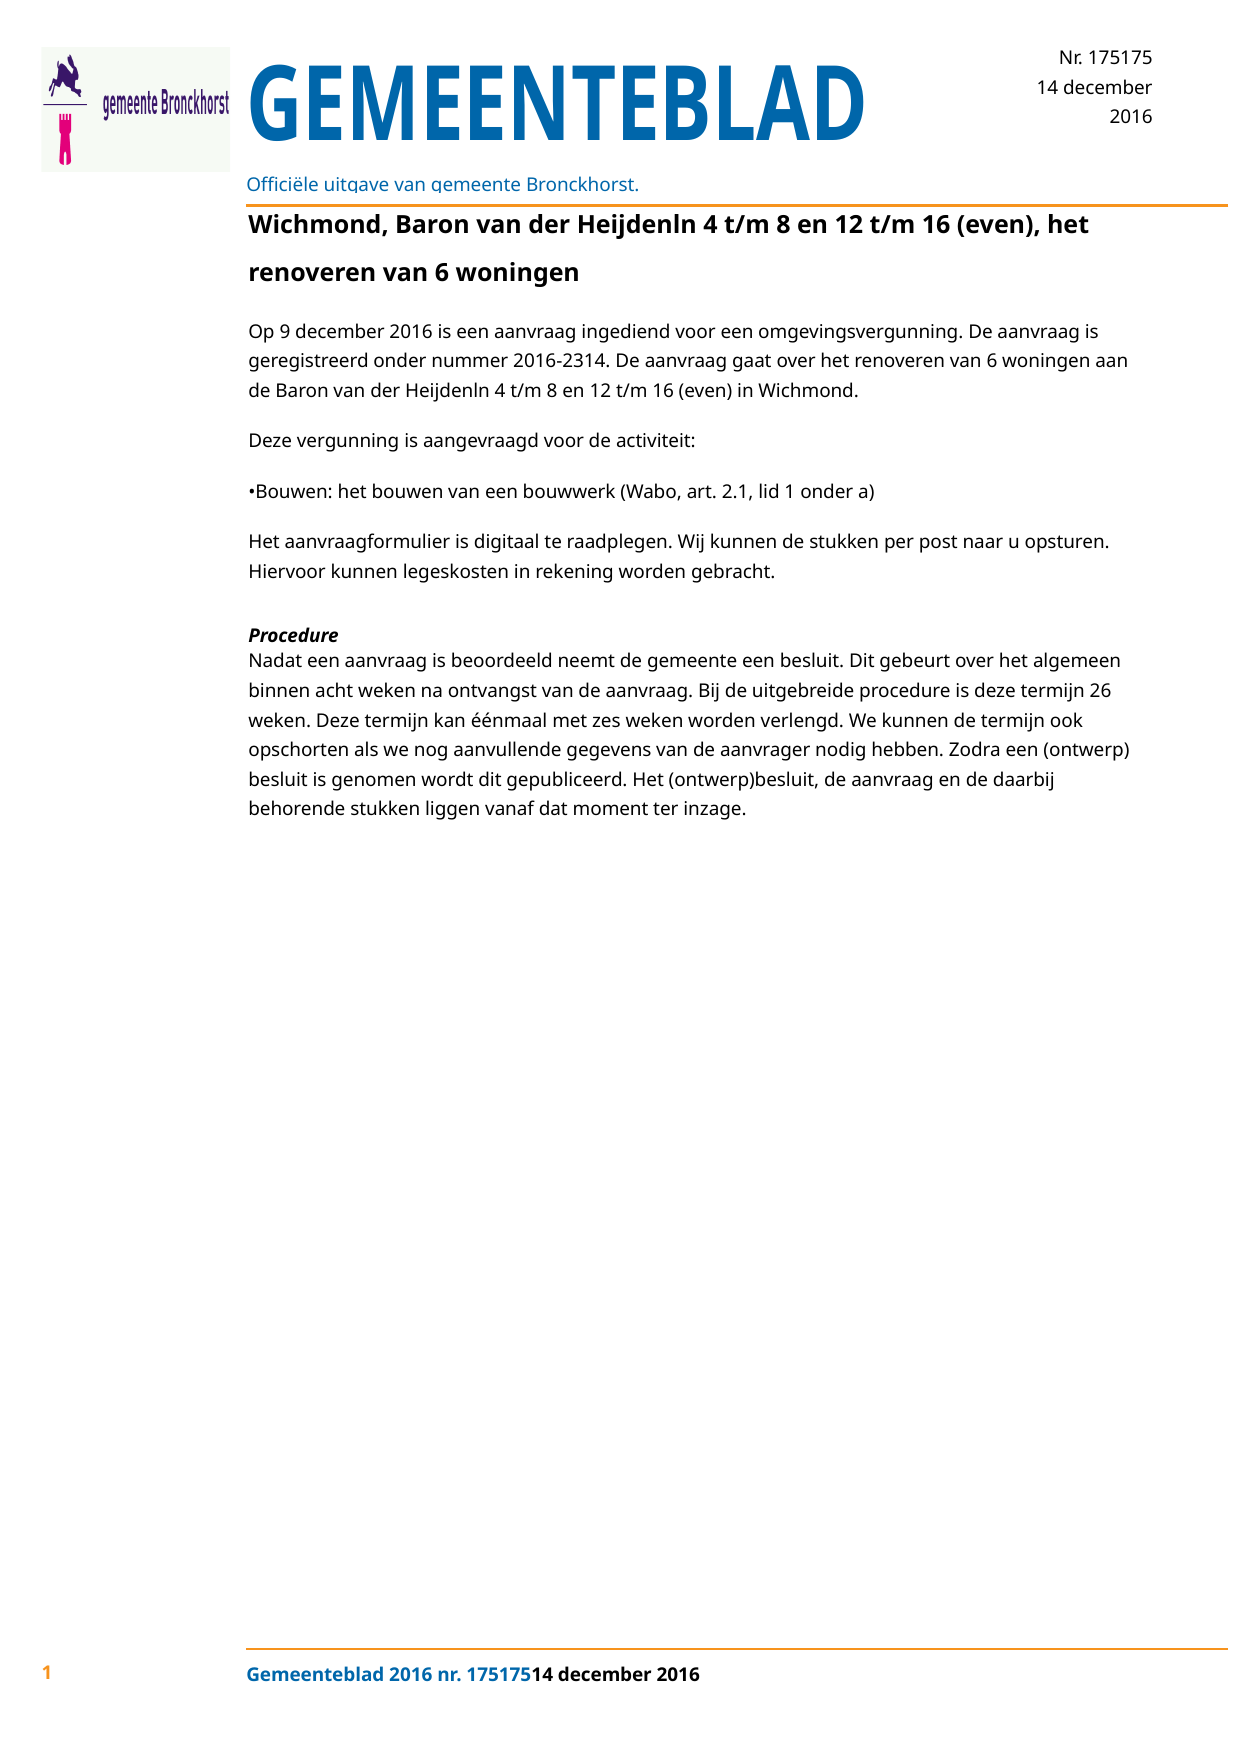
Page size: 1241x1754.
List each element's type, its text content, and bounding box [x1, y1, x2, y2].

text Het aanvraagformulier is digitaal te raadplegen. Wij kunnen de stukken per post naar u opsturen. Hiervoor kunnen legeskosten in rekening worden gebracht. [248, 528, 1152, 584]
picture [41, 47, 231, 172]
text Op 9 december 2016 is een aanvraag ingediend voor een omgevingsvergunning. De aanvraag is geregistreerd onder nummer 2016-2314. De aanvraag gaat over het renoveren van 6 woningen aan de Baron van der Heijdenln 4 t/m 8 en 12 t/m 16 (even) in Wichmond. [248, 318, 1152, 403]
text Wichmond, Baron van der Heijdenln 4 t/m 8 en 12 t/m 16 (even), het renoveren van 6 woningen [248, 207, 1152, 288]
text Procedure [248, 622, 1152, 648]
text •Bouwen: het bouwen van een bouwwerk (Wabo, art. 2.1, lid 1 onder a) [248, 478, 1152, 504]
text Deze vergunning is aangevraagd voor de activiteit: [248, 427, 1152, 453]
text Nadat een aanvraag is beoordeeld neemt de gemeente een besluit. Dit gebeurt over het algemeen binnen acht weken na ontvangst van de aanvraag. Bij de uitgebreide procedure is deze termijn 26 weken. Deze termijn kan éénmaal met zes weken worden verlengd. We kunnen de termijn ook opschorten als we nog aanvullende gegevens van de aanvrager nodig hebben. Zodra een (ontwerp) besluit is genomen wordt dit gepubliceerd. Het (ontwerp)besluit, de aanvraag en de daarbij behorende stukken liggen vanaf dat moment ter inzage. [248, 648, 1152, 821]
